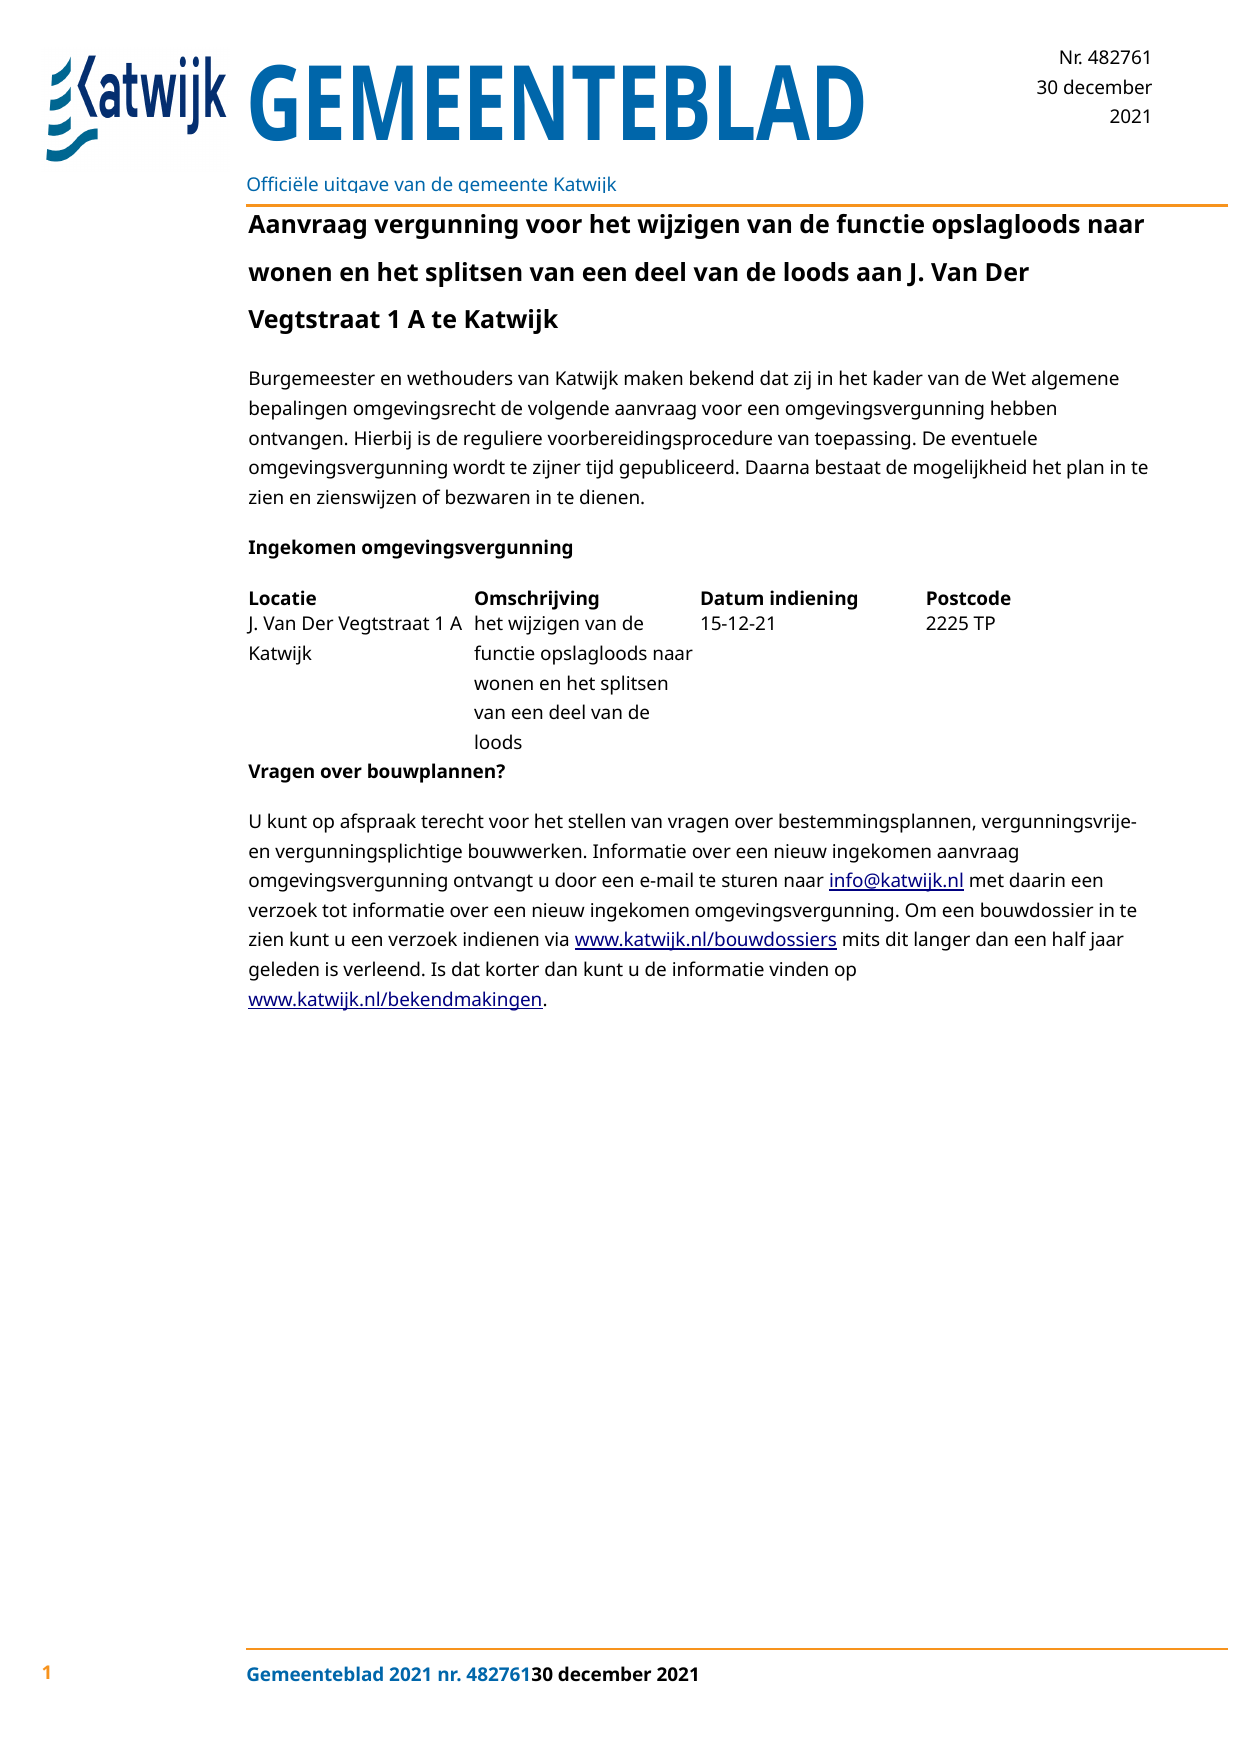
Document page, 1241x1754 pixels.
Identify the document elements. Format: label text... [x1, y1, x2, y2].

picture [41, 47, 231, 172]
text Burgemeester en wethouders van Katwijk maken bekend dat zij in het kader van de Wet algemene bepalingen omgevingsrecht de volgende aanvraag voor een omgevingsvergunning hebben ontvangen. Hierbij is de reguliere voorbereidingsprocedure van toepassing. De eventuele omgevingsvergunning wordt te zijner tijd gepubliceerd. Daarna bestaat de mogelijkheid het plan in te zien en zienswijzen of bezwaren in te dienen. [248, 366, 1152, 509]
table_header Datum indiening [700, 585, 926, 611]
table_header Omschrijving [474, 585, 700, 611]
table_cell het wijzigen van de functie opslagloods naar wonen en het splitsen van een deel van de loods [474, 611, 700, 754]
text Ingekomen omgevingsvergunning [248, 534, 1152, 560]
table_cell 2225 TP [926, 611, 1152, 754]
text Aanvraag vergunning voor het wijzigen van de functie opslagloods naar wonen en het splitsen van een deel van de loods aan J. Van Der Vegtstraat 1 A te Katwijk [248, 207, 1152, 336]
table_header Locatie [248, 585, 474, 611]
table_cell 15-12-21 [700, 611, 926, 754]
table_cell J. Van Der Vegtstraat 1 A Katwijk [248, 611, 474, 754]
text Vragen over bouwplannen? [248, 758, 1152, 783]
table_header Postcode [926, 585, 1152, 611]
text U kunt op afspraak terecht voor het stellen van vragen over bestemmingsplannen, vergunningsvrije- en vergunningsplichtige bouwwerken. Informatie over een nieuw ingekomen aanvraag omgevingsvergunning ontvangt u door een e-mail te sturen naar info@katwijk.nl met daarin een verzoek tot informatie over een nieuw ingekomen omgevingsvergunning. Om een bouwdossier in te zien kunt u een verzoek indienen via www.katwijk.nl/bouwdossiers mits dit langer dan een half jaar geleden is verleend. Is dat korter dan kunt u de informatie vinden op www.katwijk.nl/bekendmakingen. [248, 808, 1152, 1011]
